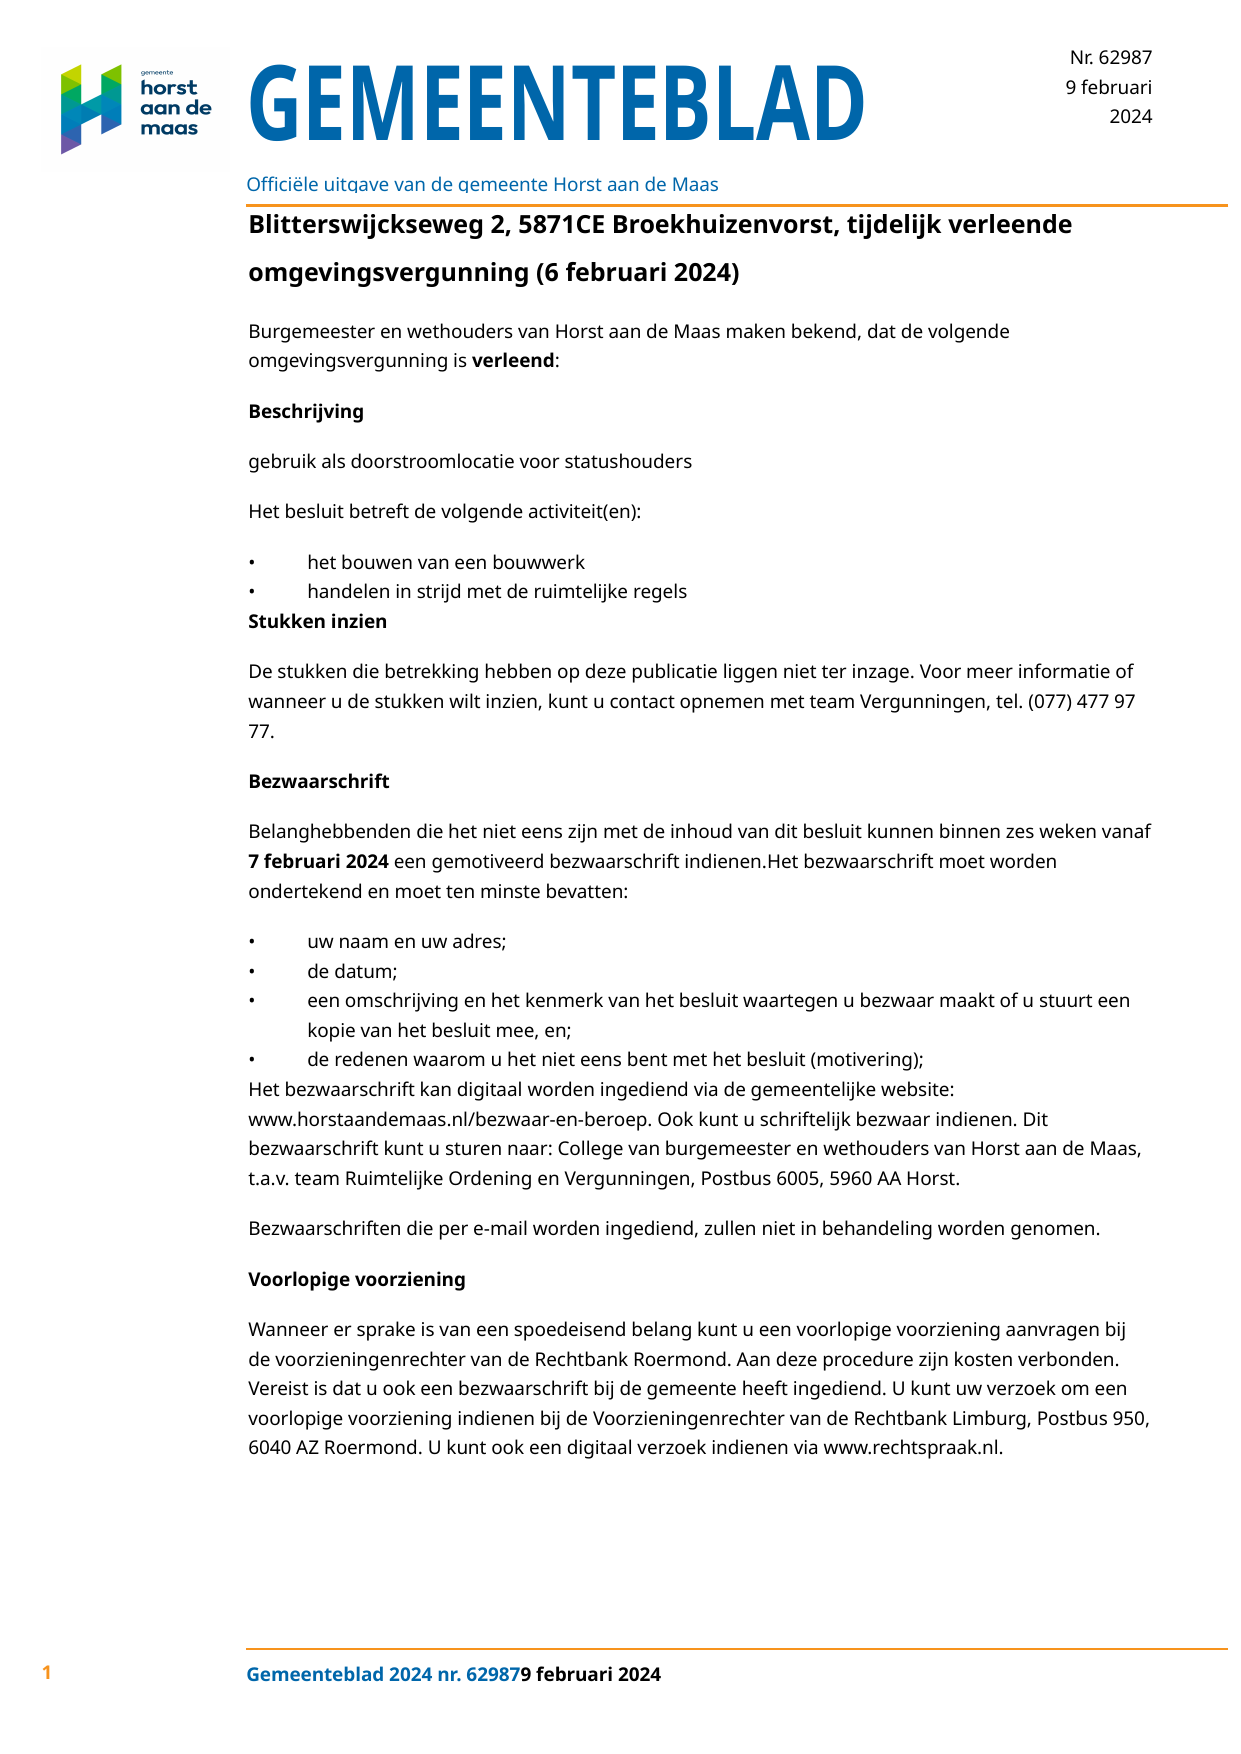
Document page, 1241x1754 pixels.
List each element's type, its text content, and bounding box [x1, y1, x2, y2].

text De stukken die betrekking hebben op deze publicatie liggen niet ter inzage. Voor meer informatie of wanneer u de stukken wilt inzien, kunt u contact opnemen met team Vergunningen, tel. (077) 477 97 77. [248, 659, 1152, 744]
text Burgemeester en wethouders van Horst aan de Maas maken bekend, dat de volgende omgevingsvergunning is verleend: [248, 318, 1152, 373]
text Beschrijving [248, 398, 1152, 424]
list uw naam en uw adres; [248, 928, 1152, 954]
text Belanghebbenden die het niet eens zijn met de inhoud van dit besluit kunnen binnen zes weken vanaf 7 februari 2024 een gemotiveerd bezwaarschrift indienen.Het bezwaarschrift moet worden ondertekend en moet ten minste bevatten: [248, 819, 1152, 904]
text Bezwaarschriften die per e-mail worden ingediend, zullen niet in behandeling worden genomen. [248, 1215, 1152, 1241]
text Het besluit betreft de volgende activiteit(en): [248, 499, 1152, 524]
text Bezwaarschrift [248, 768, 1152, 794]
list een omschrijving en het kenmerk van het besluit waartegen u bezwaar maakt of u stuurt een kopie van het besluit mee, en; [248, 987, 1152, 1043]
list de datum; [248, 958, 1152, 984]
list de redenen waarom u het niet eens bent met het besluit (motivering); [248, 1047, 1152, 1072]
text Het bezwaarschrift kan digitaal worden ingediend via de gemeentelijke website: www.horstaandemaas.nl/bezwaar-en-beroep. Ook kunt u schriftelijk bezwaar indienen. Dit bezwaarschrift kunt u sturen naar: College van burgemeester en wethouders van Horst aan de Maas, t.a.v. team Ruimtelijke Ordening en Vergunningen, Postbus 6005, 5960 AA Horst. [248, 1076, 1152, 1191]
text Stukken inzien [248, 608, 1152, 634]
text Wanneer er sprake is van een spoedeisend belang kunt u een voorlopige voorziening aanvragen bij de voorzieningenrechter van de Rechtbank Roermond. Aan deze procedure zijn kosten verbonden. Vereist is dat u ook een bezwaarschrift bij de gemeente heeft ingediend. U kunt uw verzoek om een voorlopige voorziening indienen bij de Voorzieningenrechter van de Rechtbank Limburg, Postbus 950, 6040 AZ Roermond. U kunt ook een digitaal verzoek indienen via www.rechtspraak.nl. [248, 1316, 1152, 1460]
text Blitterswijckseweg 2, 5871CE Broekhuizenvorst, tijdelijk verleende omgevingsvergunning (6 februari 2024) [248, 207, 1152, 288]
list het bouwen van een bouwwerk [248, 549, 1152, 575]
picture [41, 47, 231, 172]
text Voorlopige voorziening [248, 1266, 1152, 1292]
list handelen in strijd met de ruimtelijke regels [248, 579, 1152, 604]
text gebruik als doorstroomlocatie voor statushouders [248, 448, 1152, 474]
